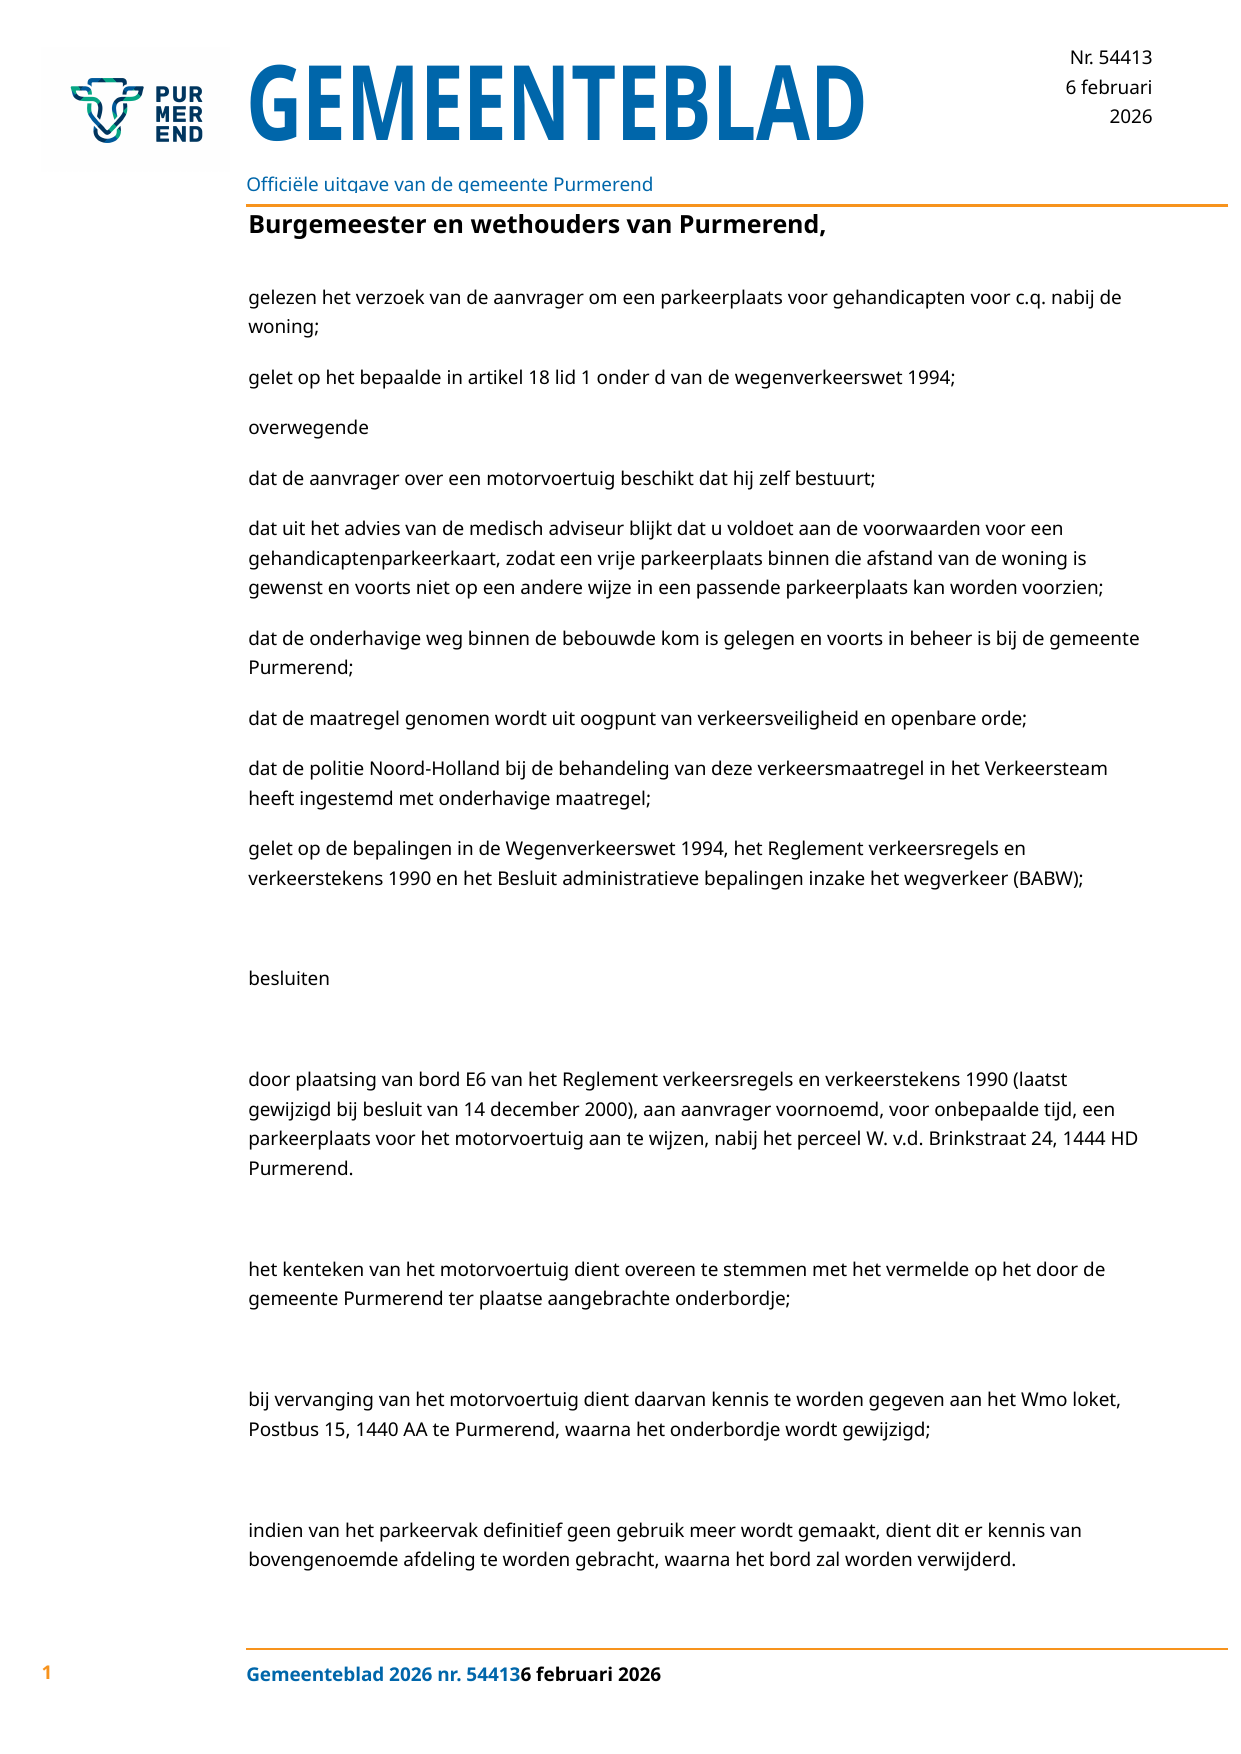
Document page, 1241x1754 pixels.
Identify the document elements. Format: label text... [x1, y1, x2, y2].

text het kenteken van het motorvoertuig dient overeen te stemmen met het vermelde op het door de gemeente Purmerend ter plaatse aangebrachte onderbordje; [248, 1256, 1152, 1311]
text dat de aanvrager over een motorvoertuig beschikt dat hij zelf bestuurt; [248, 465, 1152, 491]
text door plaatsing van bord E6 van het Reglement verkeersregels en verkeerstekens 1990 (laatst gewijzigd bij besluit van 14 december 2000), aan aanvrager voornoemd, voor onbepaalde tijd, een parkeerplaats voor het motorvoertuig aan te wijzen, nabij het perceel W. v.d. Brinkstraat 24, 1444 HD Purmerend. [248, 1066, 1152, 1181]
text dat de politie Noord-Holland bij de behandeling van deze verkeersmaatregel in het Verkeersteam heeft ingestemd met onderhavige maatregel; [248, 755, 1152, 811]
text besluiten [248, 966, 1152, 991]
text bij vervanging van het motorvoertuig dient daarvan kennis te worden gegeven aan het Wmo loket, Postbus 15, 1440 AA te Purmerend, waarna het onderbordje wordt gewijzigd; [248, 1386, 1152, 1442]
text dat de maatregel genomen wordt uit oogpunt van verkeersveiligheid en openbare orde; [248, 705, 1152, 731]
text dat uit het advies van de medisch adviseur blijkt dat u voldoet aan de voorwaarden voor een gehandicaptenparkeerkaart, zodat een vrije parkeerplaats binnen die afstand van de woning is gewenst en voorts niet op een andere wijze in een passende parkeerplaats kan worden voorzien; [248, 515, 1152, 600]
picture [41, 47, 231, 172]
text dat de onderhavige weg binnen de bebouwde kom is gelegen en voorts in beheer is bij de gemeente Purmerend; [248, 625, 1152, 680]
text gelezen het verzoek van de aanvrager om een parkeerplaats voor gehandicapten voor c.q. nabij de woning; [248, 284, 1152, 339]
text Burgemeester en wethouders van Purmerend, [248, 207, 1152, 241]
text overwegende [248, 414, 1152, 440]
text gelet op het bepaalde in artikel 18 lid 1 onder d van de wegenverkeerswet 1994; [248, 364, 1152, 390]
text gelet op de bepalingen in de Wegenverkeerswet 1994, het Reglement verkeersregels en verkeerstekens 1990 en het Besluit administratieve bepalingen inzake het wegverkeer (BABW); [248, 835, 1152, 891]
text indien van het parkeervak definitief geen gebruik meer wordt gemaakt, dient dit er kennis van bovengenoemde afdeling te worden gebracht, waarna het bord zal worden verwijderd. [248, 1517, 1152, 1572]
